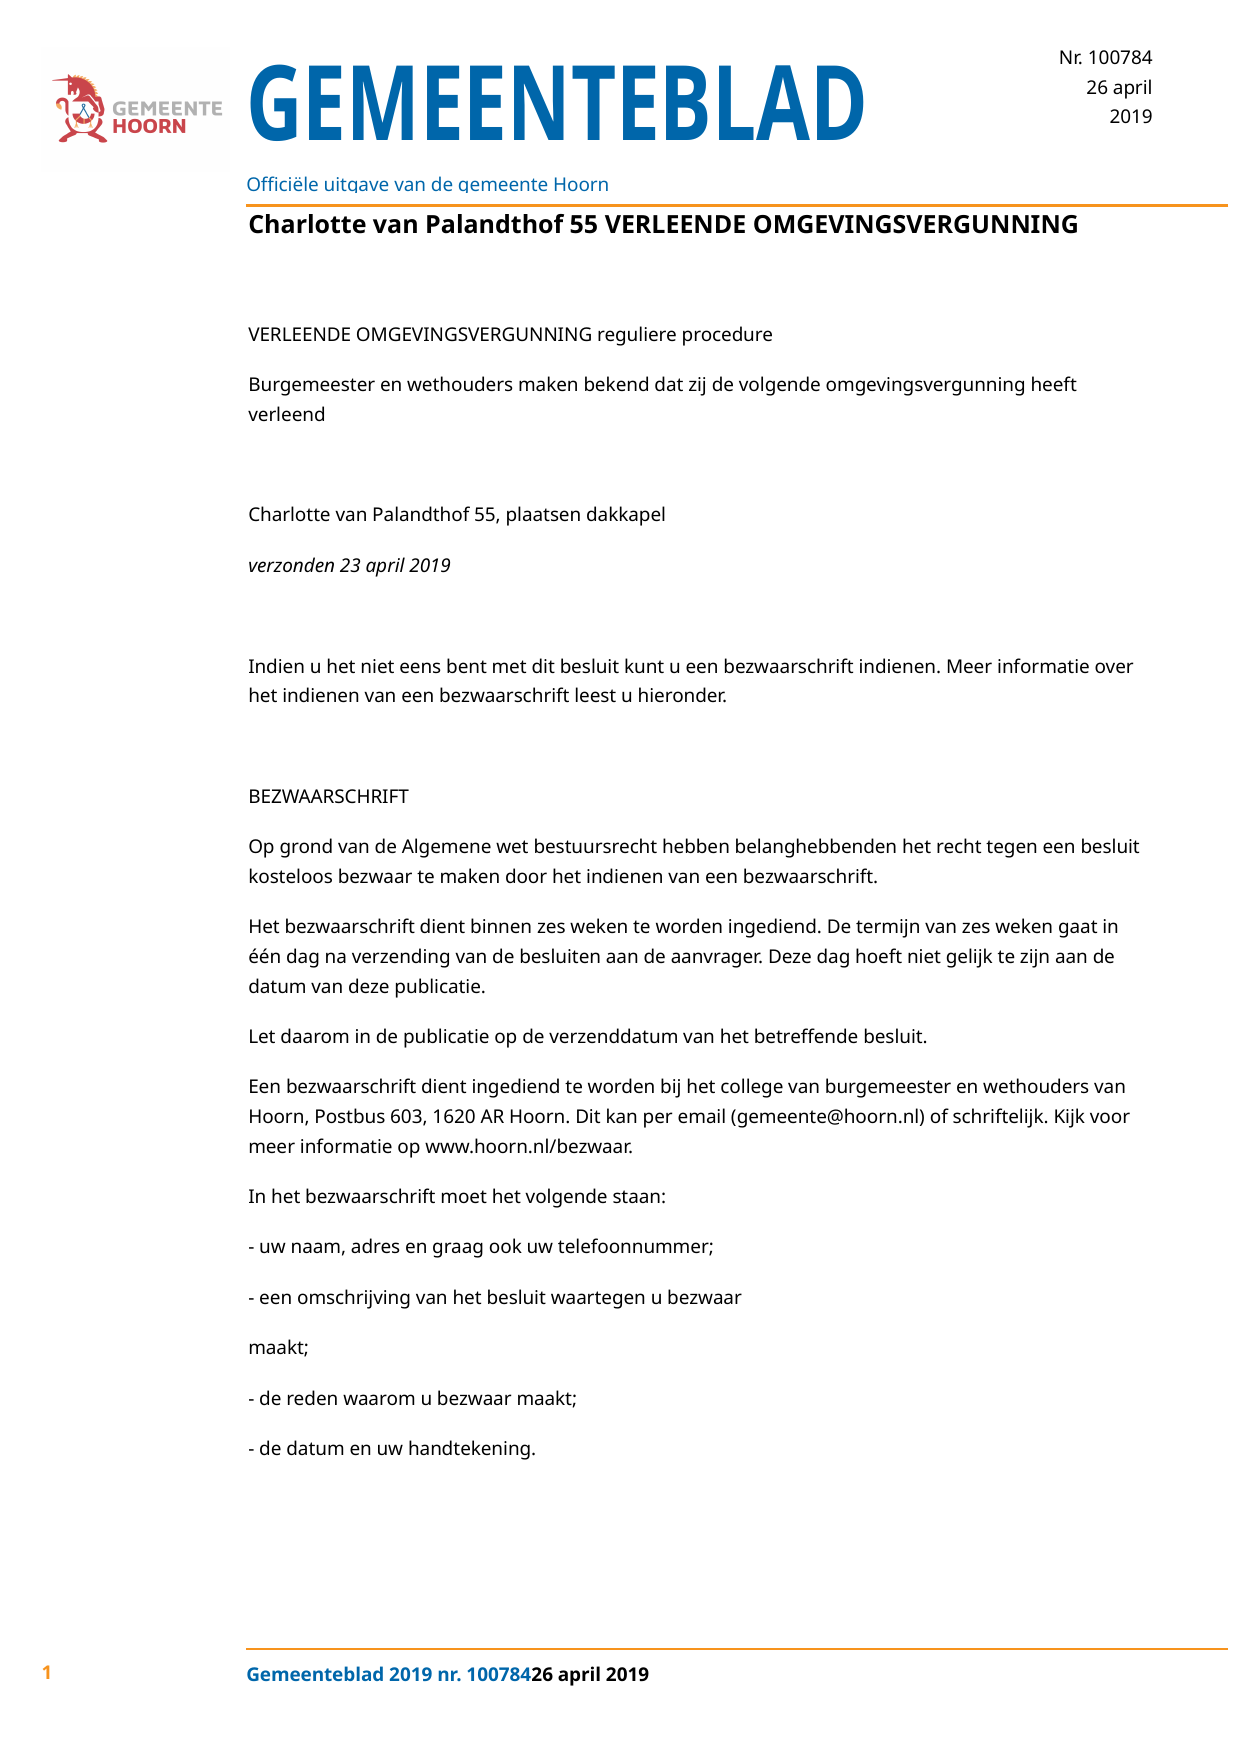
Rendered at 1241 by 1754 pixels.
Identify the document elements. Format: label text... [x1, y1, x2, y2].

text - de datum en uw handtekening. [248, 1435, 1152, 1461]
text In het bezwaarschrift moet het volgende staan: [248, 1183, 1152, 1209]
text Een bezwaarschrift dient ingediend te worden bij het college van burgemeester en wethouders van Hoorn, Postbus 603, 1620 AR Hoorn. Dit kan per email (gemeente@hoorn.nl) of schriftelijk. Kijk voor meer informatie op www.hoorn.nl/bezwaar. [248, 1074, 1152, 1158]
text Het bezwaarschrift dient binnen zes weken te worden ingediend. De termijn van zes weken gaat in één dag na verzending van de besluiten aan de aanvrager. Deze dag hoeft niet gelijk te zijn aan de datum van deze publicatie. [248, 914, 1152, 998]
text Let daarom in de publicatie op de verzenddatum van het betreffende besluit. [248, 1023, 1152, 1049]
text - de reden waarom u bezwaar maakt; [248, 1385, 1152, 1411]
picture [41, 47, 231, 172]
text - een omschrijving van het besluit waartegen u bezwaar [248, 1284, 1152, 1310]
text verzonden 23 april 2019 [248, 552, 1152, 578]
text Indien u het niet eens bent met dit besluit kunt u een bezwaarschrift indienen. Meer informatie over het indienen van een bezwaarschrift leest u hieronder. [248, 653, 1152, 708]
text Charlotte van Palandthof 55, plaatsen dakkapel [248, 502, 1152, 527]
text Charlotte van Palandthof 55 VERLEENDE OMGEVINGSVERGUNNING [248, 207, 1152, 241]
text Burgemeester en wethouders maken bekend dat zij de volgende omgevingsvergunning heeft verleend [248, 371, 1152, 426]
text VERLEENDE OMGEVINGSVERGUNNING reguliere procedure [248, 321, 1152, 346]
text - uw naam, adres en graag ook uw telefoonnummer; [248, 1234, 1152, 1259]
text maakt; [248, 1334, 1152, 1360]
text BEZWAARSCHRIFT [248, 783, 1152, 809]
text Op grond van de Algemene wet bestuursrecht hebben belanghebbenden het recht tegen een besluit kosteloos bezwaar te maken door het indienen van een bezwaarschrift. [248, 834, 1152, 889]
